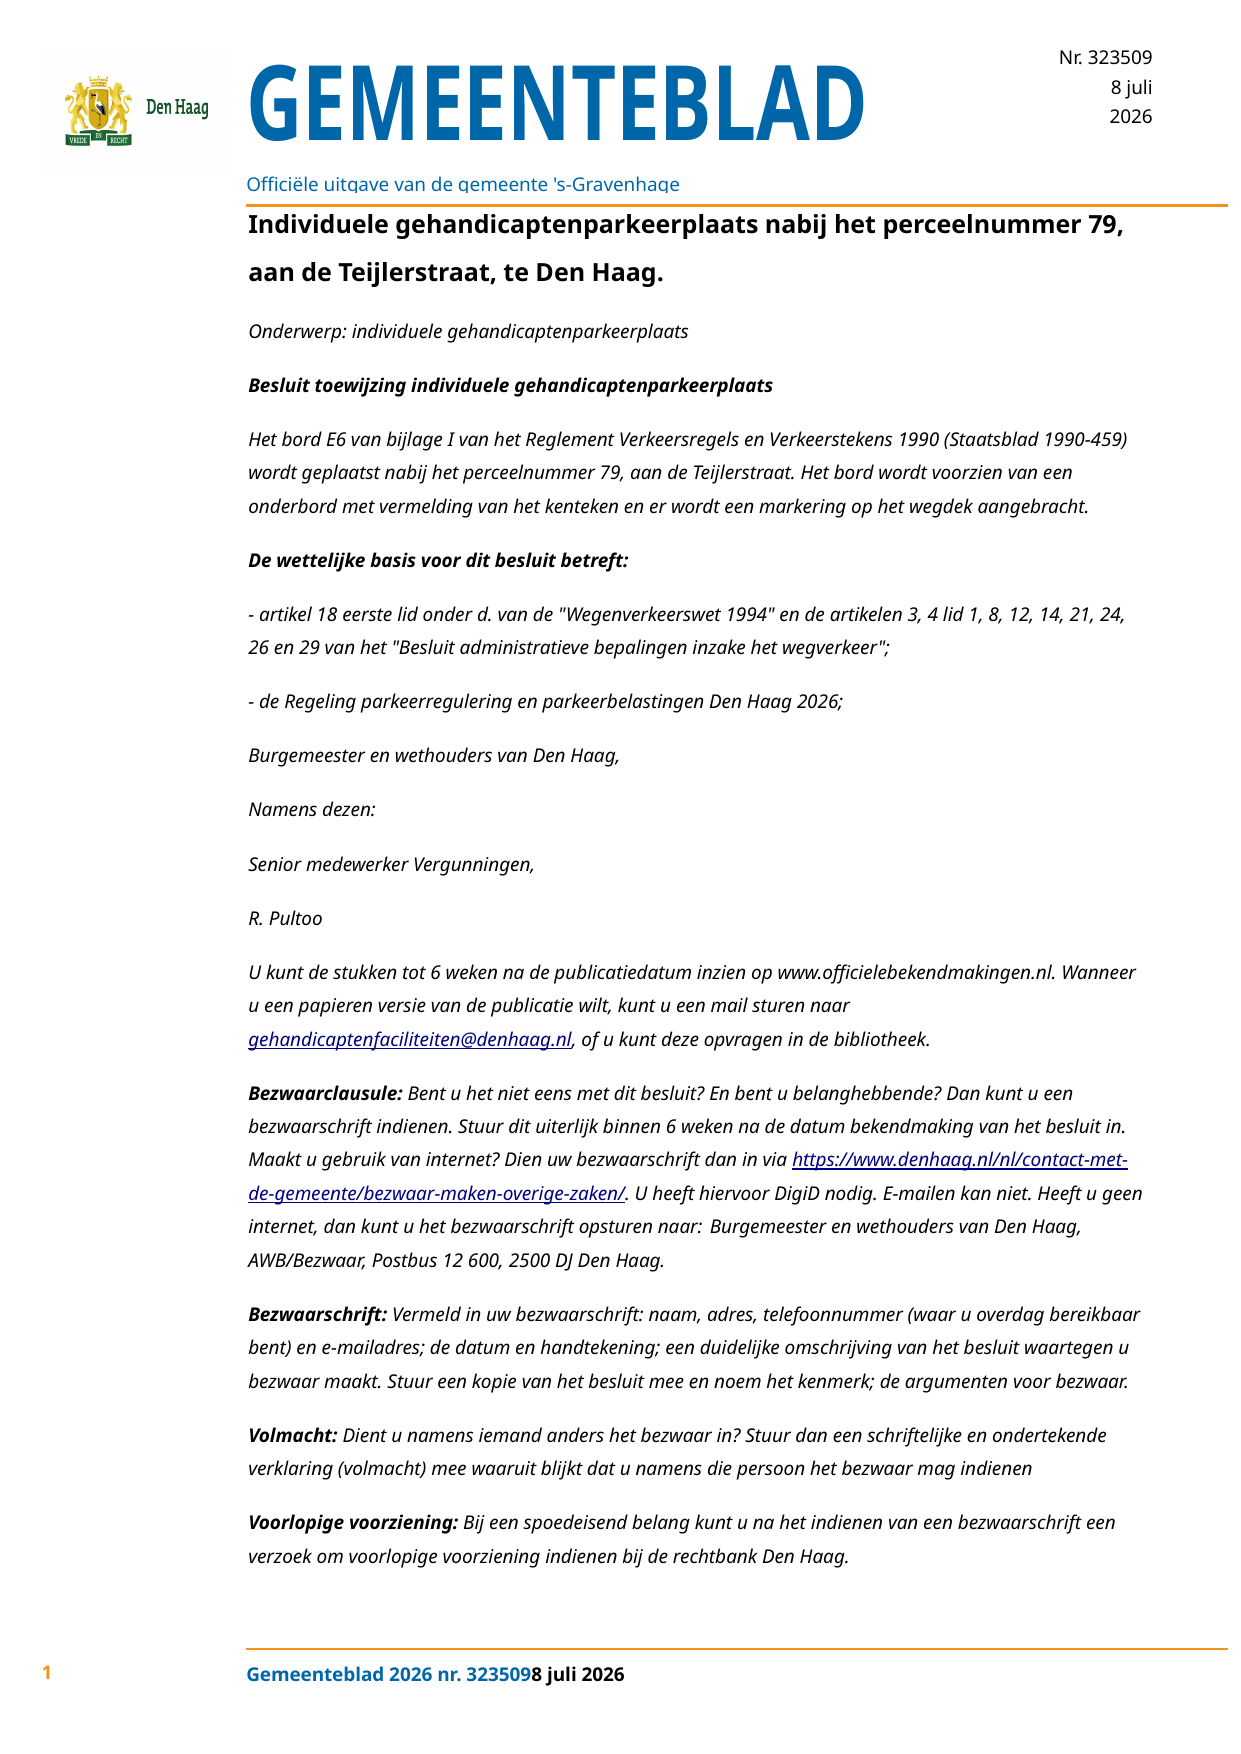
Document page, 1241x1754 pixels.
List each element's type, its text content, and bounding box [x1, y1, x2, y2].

picture [41, 47, 231, 172]
text Individuele gehandicaptenparkeerplaats nabij het perceelnummer 79, aan de Teijlerstraat, te Den Haag. [248, 207, 1152, 288]
text U kunt de stukken tot 6 weken na de publicatiedatum inzien op www.officielebekendmakingen.nl. Wanneer u een papieren versie van de publicatie wilt, kunt u een mail sturen naar gehandicaptenfaciliteiten@denhaag.nl, of u kunt deze opvragen in de bibliotheek. [248, 959, 1152, 1051]
text - de Regeling parkeerregulering en parkeerbelastingen Den Haag 2026; [248, 688, 1152, 714]
text De wettelijke basis voor dit besluit betreft: [248, 547, 1152, 573]
text Namens dezen: [248, 797, 1152, 822]
text R. Pultoo [248, 905, 1152, 931]
text Burgemeester en wethouders van Den Haag, [248, 743, 1152, 768]
text Onderwerp: individuele gehandicaptenparkeerplaats [248, 318, 1152, 344]
text Voorlopige voorziening: Bij een spoedeisend belang kunt u na het indienen van een bezwaarschrift een verzoek om voorlopige voorziening indienen bij de rechtbank Den Haag. [248, 1509, 1152, 1569]
text Volmacht: Dient u namens iemand anders het bezwaar in? Stuur dan een schriftelijke en ondertekende verklaring (volmacht) mee waaruit blijkt dat u namens die persoon het bezwaar mag indienen [248, 1422, 1152, 1481]
text Bezwaarschrift: Vermeld in uw bezwaarschrift: naam, adres, telefoonnummer (waar u overdag bereikbaar bent) en e-mailadres; de datum en handtekening; een duidelijke omschrijving van het besluit waartegen u bezwaar maakt. Stuur een kopie van het besluit mee en noem het kenmerk; de argumenten voor bezwaar. [248, 1301, 1152, 1394]
text Bezwaarclausule: Bent u het niet eens met dit besluit? En bent u belanghebbende? Dan kunt u een bezwaarschrift indienen. Stuur dit uiterlijk binnen 6 weken na de datum bekendmaking van het besluit in. Maakt u gebruik van internet? Dien uw bezwaarschrift dan in via https://www.denhaag.nl/nl/contact-met-de-gemeente/bezwaar-maken-overige-zaken/. U heeft hiervoor DigiD nodig. E-mailen kan niet. Heeft u geen internet, dan kunt u het bezwaarschrift opsturen naar: Burgemeester en wethouders van Den Haag, AWB/Bezwaar, Postbus 12 600, 2500 DJ Den Haag. [248, 1080, 1152, 1273]
text Het bord E6 van bijlage I van het Reglement Verkeersregels en Verkeerstekens 1990 (Staatsblad 1990-459) wordt geplaatst nabij het perceelnummer 79, aan de Teijlerstraat. Het bord wordt voorzien van een onderbord met vermelding van het kenteken en er wordt een markering op het wegdek aangebracht. [248, 426, 1152, 519]
text - artikel 18 eerste lid onder d. van de "Wegenverkeerswet 1994" en de artikelen 3, 4 lid 1, 8, 12, 14, 21, 24, 26 en 29 van het "Besluit administratieve bepalingen inzake het wegverkeer"; [248, 601, 1152, 660]
text Besluit toewijzing individuele gehandicaptenparkeerplaats [248, 372, 1152, 398]
text Senior medewerker Vergunningen, [248, 851, 1152, 876]
